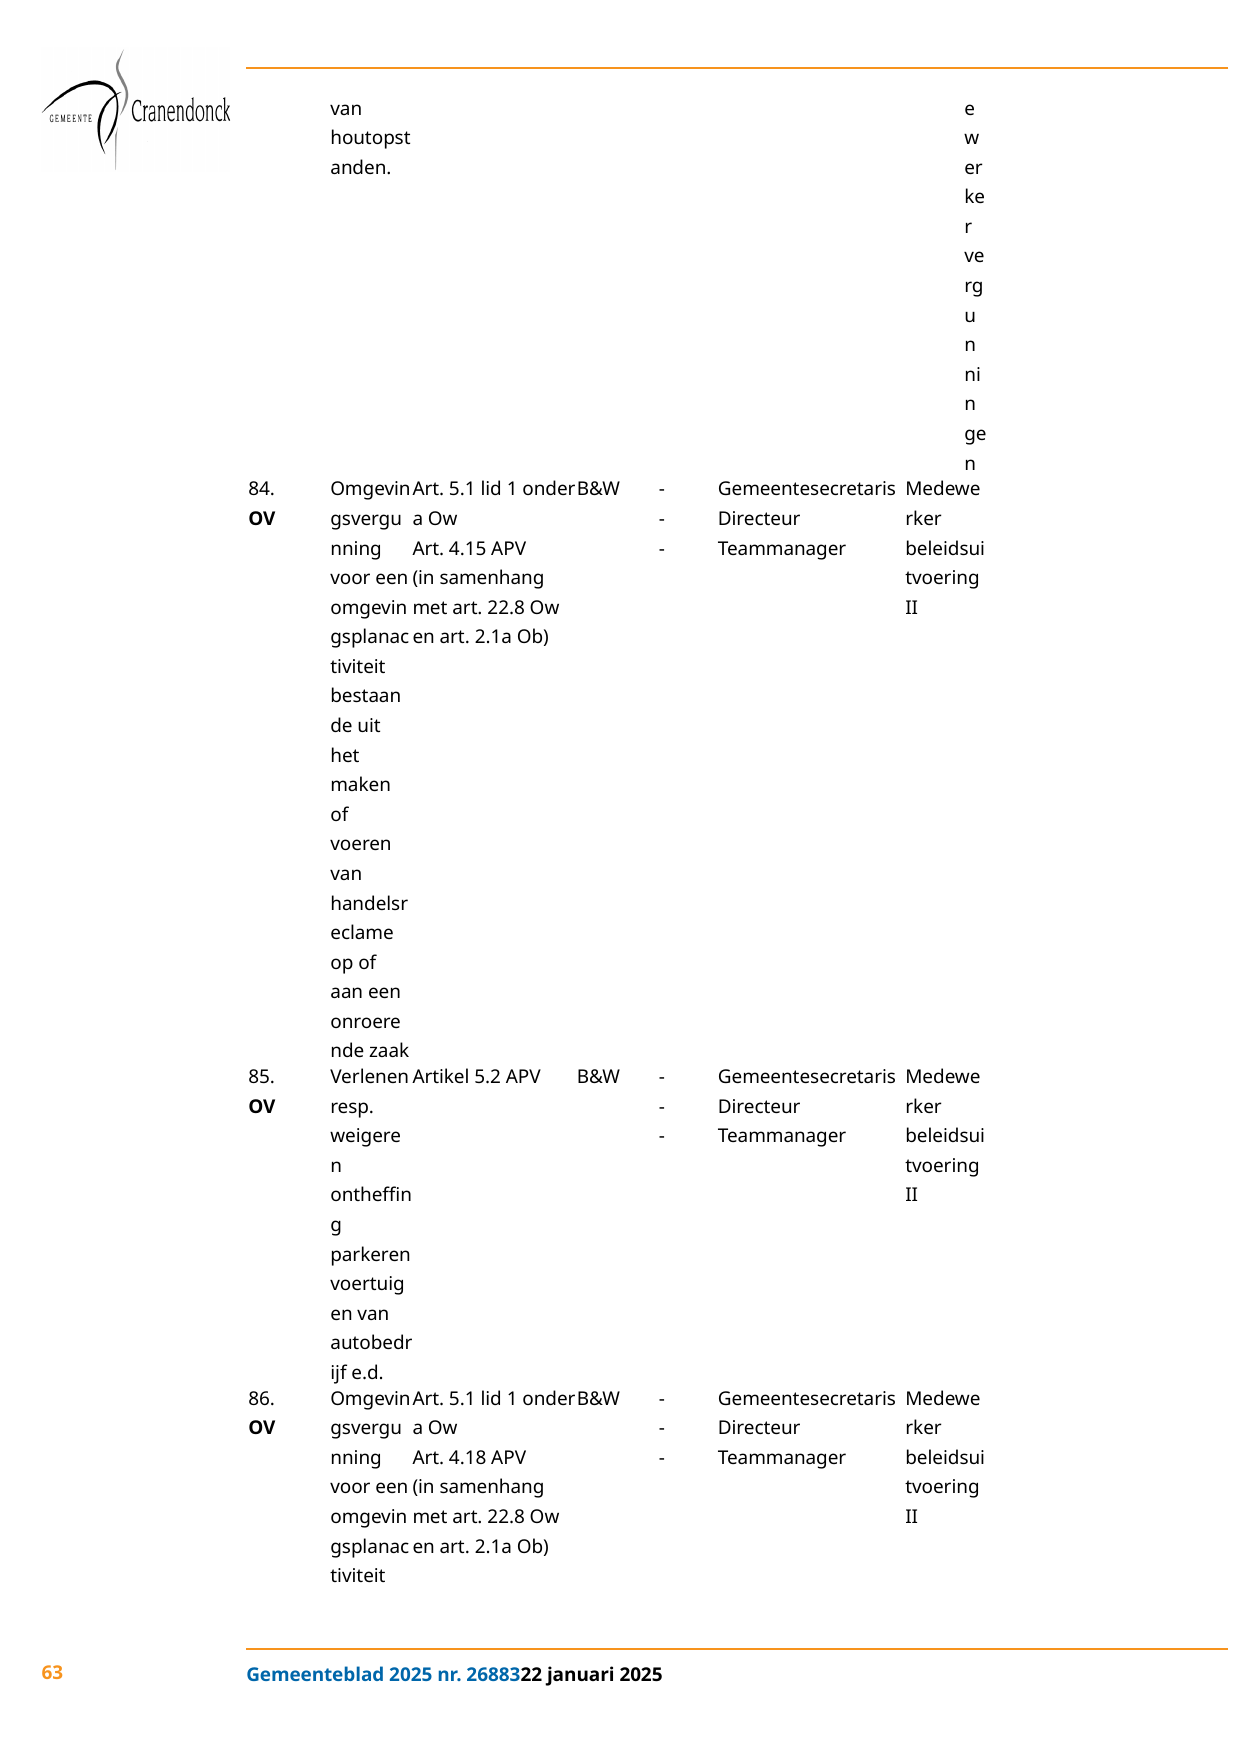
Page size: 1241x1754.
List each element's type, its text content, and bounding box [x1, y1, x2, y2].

table_cell Medewerker beleidsuitvoering II [905, 476, 987, 1063]
table_cell 85. OV [248, 1063, 330, 1385]
table_cell Medewerker beleidsuitvoering II [905, 1063, 987, 1385]
table_cell 86. OV [248, 1385, 330, 1588]
table_cell [659, 95, 905, 476]
table_cell B&W [577, 476, 659, 1063]
table_cell [987, 1385, 1152, 1588]
table_cell [248, 95, 330, 476]
table_cell [412, 95, 577, 476]
table_cell Omgevingsvergunning voor een omgevingsplanactiviteit bestaande uit het maken of voeren van handelsreclame op of aan een onroerende zaak [330, 476, 412, 1063]
table_cell B&W [577, 1385, 659, 1588]
table_cell Medewerker beleidsuitvoering II [905, 1385, 987, 1588]
table_cell Verlenen resp. weigeren ontheffing parkeren voertuigen van autobedrijf e.d. [330, 1063, 412, 1385]
table_cell Gemeentesecretaris Directeur Teammanager [659, 476, 905, 1063]
table_cell Gemeentesecretaris Directeur Teammanager [659, 1385, 905, 1588]
table_cell Omgevingsvergunning voor een omgevingsplanactiviteit [330, 1385, 412, 1588]
table_cell Gemeentesecretaris Directeur Teammanager [659, 1063, 905, 1385]
table_cell ewerker vergunningen [905, 95, 987, 476]
table_cell Art. 5.1 lid 1 onder a Ow Art. 4.18 APV (in samenhang met art. 22.8 Ow en art. 2.1a Ob) [412, 1385, 577, 1588]
table_cell 84. OV [248, 476, 330, 1063]
table_cell [987, 95, 1152, 476]
table_cell [577, 95, 659, 476]
table_cell Art. 5.1 lid 1 onder a Ow Art. 4.15 APV (in samenhang met art. 22.8 Ow en art. 2.1a Ob) [412, 476, 577, 1063]
table_cell B&W [577, 1063, 659, 1385]
table_cell van houtopstanden. [330, 95, 412, 476]
table_cell Artikel 5.2 APV [412, 1063, 577, 1385]
table_cell [987, 1063, 1152, 1385]
picture [41, 47, 231, 172]
table_cell [987, 476, 1152, 1063]
